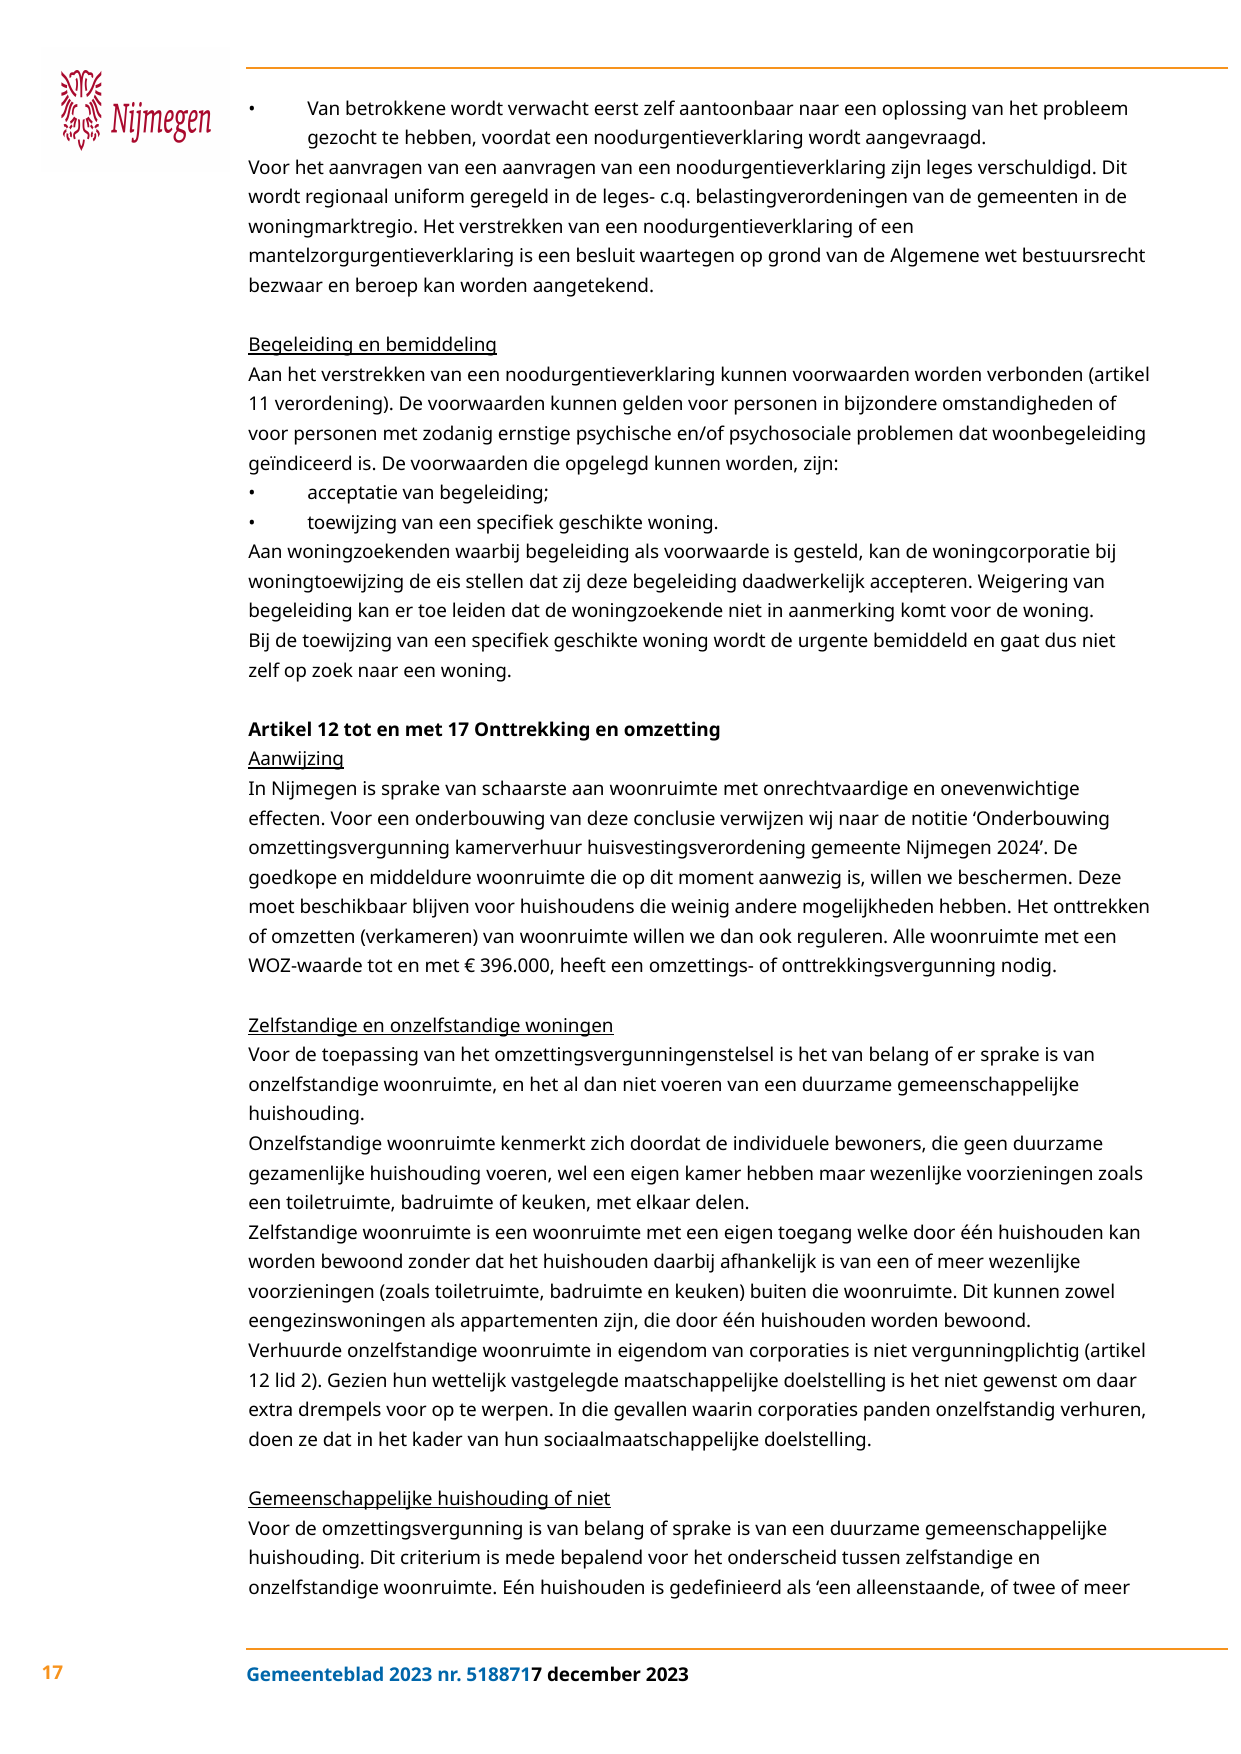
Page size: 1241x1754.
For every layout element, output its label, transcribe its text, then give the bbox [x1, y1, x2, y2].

text Onzelfstandige woonruimte kenmerkt zich doordat de individuele bewoners, die geen duurzame gezamenlijke huishouding voeren, wel een eigen kamer hebben maar wezenlijke voorzieningen zoals een toiletruimte, badruimte of keuken, met elkaar delen. [248, 1130, 1152, 1215]
text Artikel 12 tot en met 17 Onttrekking en omzetting [248, 716, 1152, 742]
text Zelfstandige en onzelfstandige woningen [248, 1012, 1152, 1038]
text Voor de toepassing van het omzettingsvergunningenstelsel is het van belang of er sprake is van onzelfstandige woonruimte, en het al dan niet voeren van een duurzame gemeenschappelijke huishouding. [248, 1041, 1152, 1126]
text In Nijmegen is sprake van schaarste aan woonruimte met onrechtvaardige en onevenwichtige effecten. Voor een onderbouwing van deze conclusie verwijzen wij naar de notitie ‘Onderbouwing omzettingsvergunning kamerverhuur huisvestingsverordening gemeente Nijmegen 2024’. De goedkope en middeldure woonruimte die op dit moment aanwezig is, willen we beschermen. Deze moet beschikbaar blijven voor huishoudens die weinig andere mogelijkheden hebben. Het onttrekken of omzetten (verkameren) van woonruimte willen we dan ook reguleren. Alle woonruimte met een WOZ-waarde tot en met € 396.000, heeft een omzettings- of onttrekkingsvergunning nodig. [248, 775, 1152, 978]
list toewijzing van een specifiek geschikte woning. [248, 509, 1152, 535]
text Zelfstandige woonruimte is een woonruimte met een eigen toegang welke door één huishouden kan worden bewoond zonder dat het huishouden daarbij afhankelijk is van een of meer wezenlijke voorzieningen (zoals toiletruimte, badruimte en keuken) buiten die woonruimte. Dit kunnen zowel eengezinswoningen als appartementen zijn, die door één huishouden worden bewoond. [248, 1219, 1152, 1333]
text Voor de omzettingsvergunning is van belang of sprake is van een duurzame gemeenschappelijke huishouding. Dit criterium is mede bepalend voor het onderscheid tussen zelfstandige en onzelfstandige woonruimte. Eén huishouden is gedefinieerd als ‘een alleenstaande, of twee of meer [248, 1515, 1152, 1600]
picture [41, 47, 231, 172]
text Gemeenschappelijke huishouding of niet [248, 1485, 1152, 1511]
text Aan het verstrekken van een noodurgentieverklaring kunnen voorwaarden worden verbonden (artikel 11 verordening). De voorwaarden kunnen gelden voor personen in bijzondere omstandigheden of voor personen met zodanig ernstige psychische en/of psychosociale problemen dat woonbegeleiding geïndiceerd is. De voorwaarden die opgelegd kunnen worden, zijn: [248, 361, 1152, 476]
list acceptatie van begeleiding; [248, 479, 1152, 505]
text Aanwijzing [248, 746, 1152, 771]
text Verhuurde onzelfstandige woonruimte in eigendom van corporaties is niet vergunningplichtig (artikel 12 lid 2). Gezien hun wettelijk vastgelegde maatschappelijke doelstelling is het niet gewenst om daar extra drempels voor op te werpen. In die gevallen waarin corporaties panden onzelfstandig verhuren, doen ze dat in het kader van hun sociaalmaatschappelijke doelstelling. [248, 1337, 1152, 1452]
text Voor het aanvragen van een aanvragen van een noodurgentieverklaring zijn leges verschuldigd. Dit wordt regionaal uniform geregeld in de leges- c.q. belastingverordeningen van de gemeenten in de woningmarktregio. Het verstrekken van een noodurgentieverklaring of een mantelzorgurgentieverklaring is een besluit waartegen op grond van de Algemene wet bestuursrecht bezwaar en beroep kan worden aangetekend. [248, 154, 1152, 298]
text Aan woningzoekenden waarbij begeleiding als voorwaarde is gesteld, kan de woningcorporatie bij woningtoewijzing de eis stellen dat zij deze begeleiding daadwerkelijk accepteren. Weigering van begeleiding kan er toe leiden dat de woningzoekende niet in aanmerking komt voor de woning. [248, 538, 1152, 623]
list Van betrokkene wordt verwacht eerst zelf aantoonbaar naar een oplossing van het probleem gezocht te hebben, voordat een noodurgentieverklaring wordt aangevraagd. [248, 95, 1152, 150]
text Bij de toewijzing van een specifiek geschikte woning wordt de urgente bemiddeld en gaat dus niet zelf op zoek naar een woning. [248, 627, 1152, 683]
text Begeleiding en bemiddeling [248, 331, 1152, 357]
